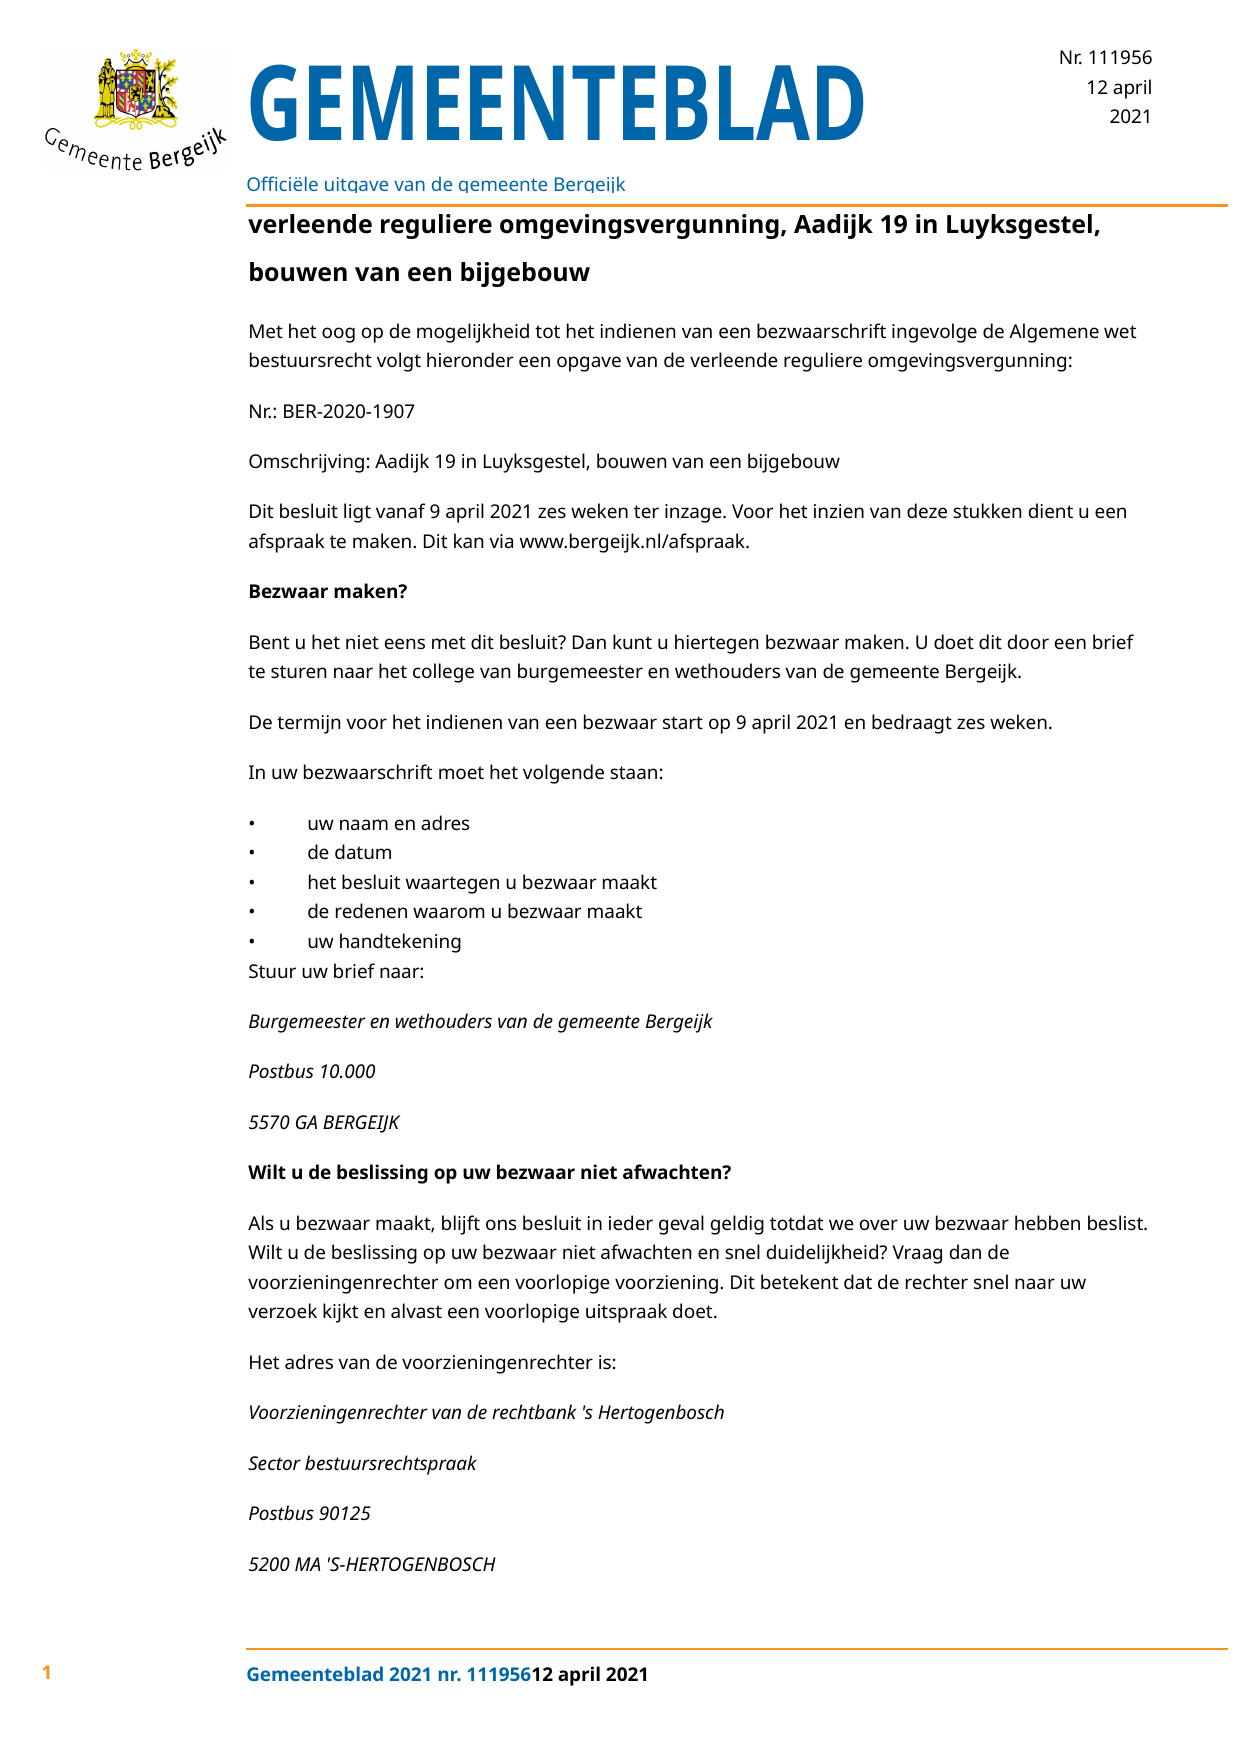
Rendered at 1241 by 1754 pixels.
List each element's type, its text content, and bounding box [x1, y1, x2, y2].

text Bezwaar maken? [248, 579, 1152, 604]
text Dit besluit ligt vanaf 9 april 2021 zes weken ter inzage. Voor het inzien van deze stukken dient u een afspraak te maken. Dit kan via www.bergeijk.nl/afspraak. [248, 499, 1152, 554]
picture [41, 47, 231, 172]
text Het adres van de voorzieningenrechter is: [248, 1349, 1152, 1375]
text 5200 MA 'S-HERTOGENBOSCH [248, 1551, 1152, 1577]
text Omschrijving: Aadijk 19 in Luyksgestel, bouwen van een bijgebouw [248, 448, 1152, 474]
text Sector bestuursrechtspraak [248, 1450, 1152, 1476]
text Burgemeester en wethouders van de gemeente Bergeijk [248, 1008, 1152, 1034]
text Wilt u de beslissing op uw bezwaar niet afwachten? [248, 1159, 1152, 1185]
text Postbus 90125 [248, 1500, 1152, 1526]
list uw naam en adres [248, 810, 1152, 836]
text Met het oog op de mogelijkheid tot het indienen van een bezwaarschrift ingevolge de Algemene wet bestuursrecht volgt hieronder een opgave van de verleende reguliere omgevingsvergunning: [248, 318, 1152, 373]
list de datum [248, 839, 1152, 865]
text 5570 GA BERGEIJK [248, 1109, 1152, 1135]
text Nr.: BER-2020-1907 [248, 398, 1152, 424]
list de redenen waarom u bezwaar maakt [248, 899, 1152, 924]
list uw handtekening [248, 928, 1152, 954]
text Als u bezwaar maakt, blijft ons besluit in ieder geval geldig totdat we over uw bezwaar hebben beslist. Wilt u de beslissing op uw bezwaar niet afwachten en snel duidelijkheid? Vraag dan de voorzieningenrechter om een voorlopige voorziening. Dit betekent dat de rechter snel naar uw verzoek kijkt en alvast een voorlopige uitspraak doet. [248, 1210, 1152, 1324]
text Bent u het niet eens met dit besluit? Dan kunt u hiertegen bezwaar maken. U doet dit door een brief te sturen naar het college van burgemeester en wethouders van de gemeente Bergeijk. [248, 629, 1152, 684]
text In uw bezwaarschrift moet het volgende staan: [248, 759, 1152, 785]
text Postbus 10.000 [248, 1059, 1152, 1084]
text verleende reguliere omgevingsvergunning, Aadijk 19 in Luyksgestel, bouwen van een bijgebouw [248, 207, 1152, 288]
text De termijn voor het indienen van een bezwaar start op 9 april 2021 en bedraagt zes weken. [248, 709, 1152, 735]
list het besluit waartegen u bezwaar maakt [248, 869, 1152, 895]
text Voorzieningenrechter van de rechtbank 's Hertogenbosch [248, 1399, 1152, 1425]
text Stuur uw brief naar: [248, 958, 1152, 984]
